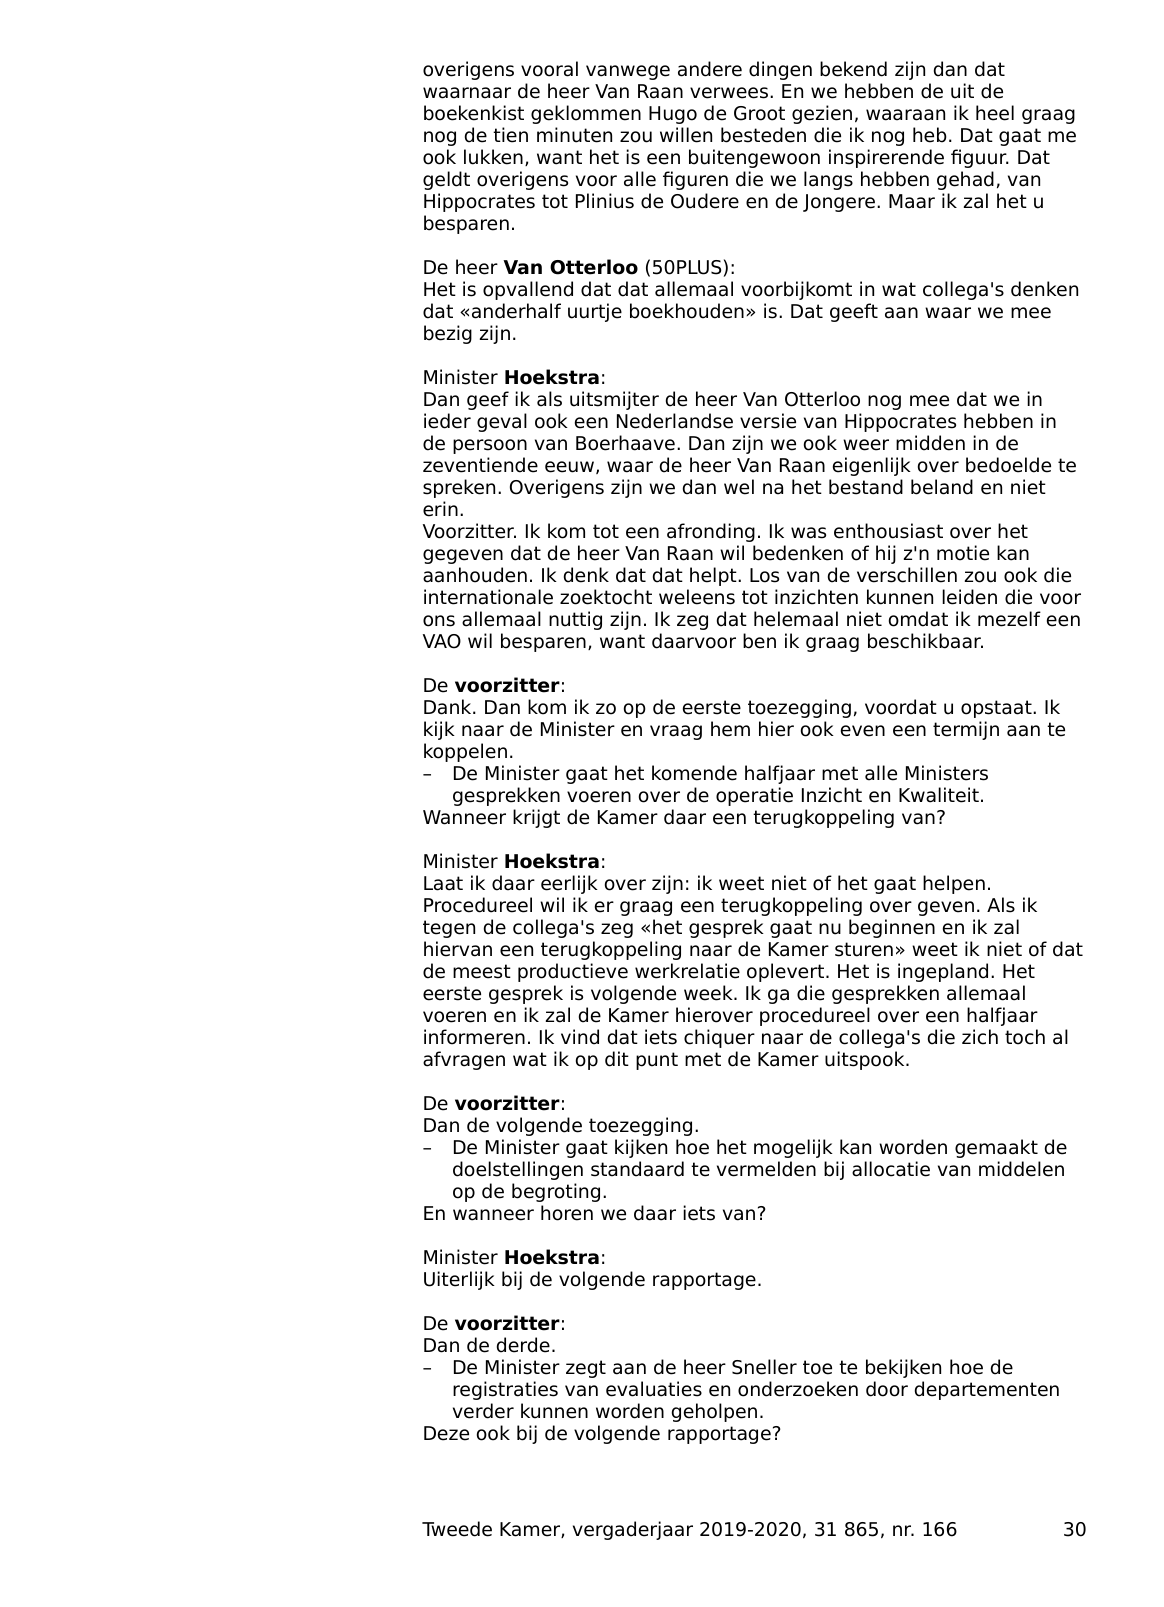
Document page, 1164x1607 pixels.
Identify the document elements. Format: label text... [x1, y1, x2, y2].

text overigens vooral vanwege andere dingen bekend zijn dan dat waarnaar de heer Van Raan verwees. En we hebben de uit de boekenkist geklommen Hugo de Groot gezien, waaraan ik heel graag nog de tien minuten zou willen besteden die ik nog heb. Dat gaat me ook lukken, want het is een buitengewoon inspirerende figuur. Dat geldt overigens voor alle figuren die we langs hebben gehad, van Hippocrates tot Plinius de Oudere en de Jongere. Maar ik zal het u besparen. [422, 59, 1087, 235]
text Wanneer krijgt de Kamer daar een terugkoppeling van? [422, 807, 1087, 829]
text Deze ook bij de volgende rapportage? [422, 1423, 1087, 1445]
text Dan de volgende toezegging. [422, 1115, 1087, 1137]
text Dank. Dan kom ik zo op de eerste toezegging, voordat u opstaat. Ik kijk naar de Minister en vraag hem hier ook even een termijn aan te koppelen. [422, 697, 1087, 763]
text Voorzitter. Ik kom tot een afronding. Ik was enthousiast over het gegeven dat de heer Van Raan wil bedenken of hij z'n motie kan aanhouden. Ik denk dat dat helpt. Los van de verschillen zou ook die internationale zoektocht weleens tot inzichten kunnen leiden die voor ons allemaal nuttig zijn. Ik zeg dat helemaal niet omdat ik mezelf een VAO wil besparen, want daarvoor ben ik graag beschikbaar. [422, 521, 1087, 653]
text Laat ik daar eerlijk over zijn: ik weet niet of het gaat helpen. Procedureel wil ik er graag een terugkoppeling over geven. Als ik tegen de collega's zeg «het gesprek gaat nu beginnen en ik zal hiervan een terugkoppeling naar de Kamer sturen» weet ik niet of dat de meest productieve werkrelatie oplevert. Het is ingepland. Het eerste gesprek is volgende week. Ik ga die gesprekken allemaal voeren en ik zal de Kamer hierover procedureel over een halfjaar informeren. Ik vind dat iets chiquer naar de collega's die zich toch al afvragen wat ik op dit punt met de Kamer uitspook. [422, 873, 1087, 1071]
text Minister Hoekstra: [422, 851, 1087, 873]
text – De Minister gaat kijken hoe het mogelijk kan worden gemaakt de doelstellingen standaard te vermelden bij allocatie van middelen op de begroting. [422, 1137, 1087, 1203]
text Dan geef ik als uitsmijter de heer Van Otterloo nog mee dat we in ieder geval ook een Nederlandse versie van Hippocrates hebben in de persoon van Boerhaave. Dan zijn we ook weer midden in de zeventiende eeuw, waar de heer Van Raan eigenlijk over bedoelde te spreken. Overigens zijn we dan wel na het bestand beland en niet erin. [422, 389, 1087, 521]
text De voorzitter: [422, 675, 1087, 697]
text Dan de derde. [422, 1335, 1087, 1357]
text Minister Hoekstra: [422, 367, 1087, 389]
text – De Minister zegt aan de heer Sneller toe te bekijken hoe de registraties van evaluaties en onderzoeken door departementen verder kunnen worden geholpen. [422, 1357, 1087, 1423]
text De heer Van Otterloo (50PLUS): [422, 257, 1087, 279]
text Het is opvallend dat dat allemaal voorbijkomt in wat collega's denken dat «anderhalf uurtje boekhouden» is. Dat geeft aan waar we mee bezig zijn. [422, 279, 1087, 345]
text Minister Hoekstra: [422, 1247, 1087, 1269]
text – De Minister gaat het komende halfjaar met alle Ministers gesprekken voeren over de operatie Inzicht en Kwaliteit. [422, 763, 1087, 807]
text De voorzitter: [422, 1313, 1087, 1335]
text Uiterlijk bij de volgende rapportage. [422, 1269, 1087, 1291]
text En wanneer horen we daar iets van? [422, 1203, 1087, 1225]
text De voorzitter: [422, 1093, 1087, 1115]
